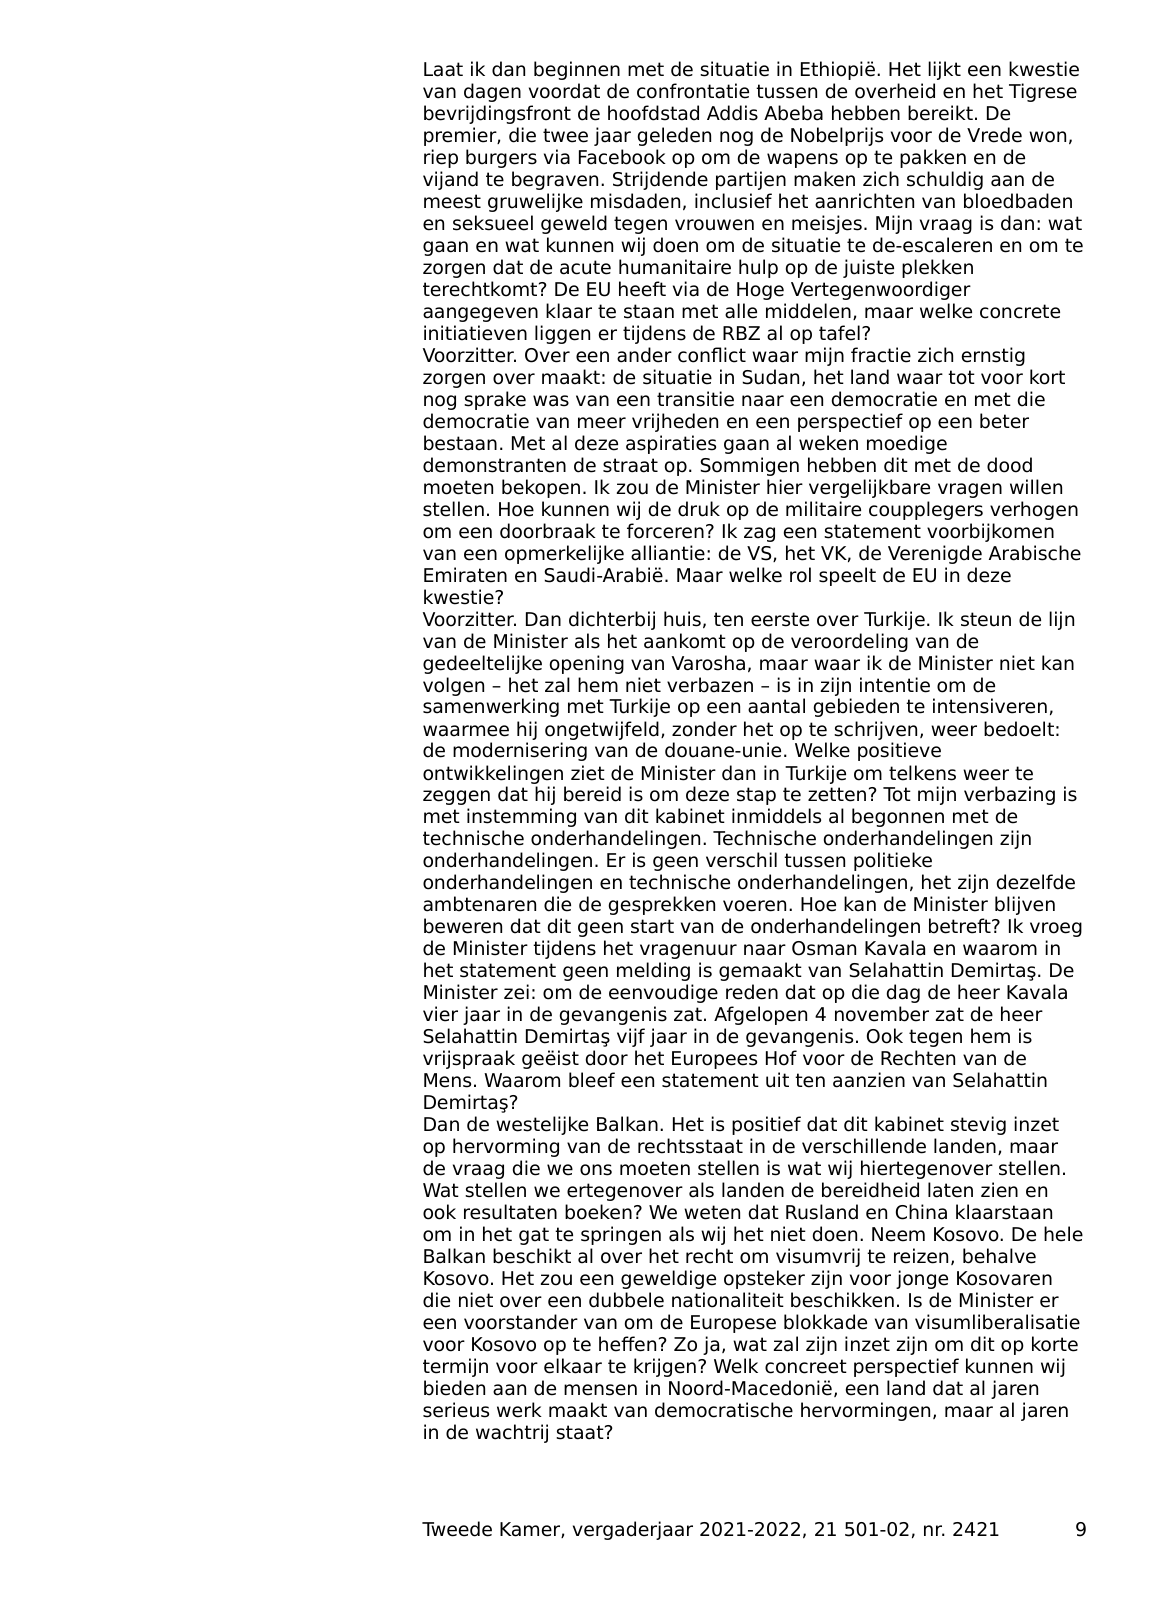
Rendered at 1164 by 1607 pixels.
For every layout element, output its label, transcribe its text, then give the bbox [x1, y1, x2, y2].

text Laat ik dan beginnen met de situatie in Ethiopië. Het lijkt een kwestie van dagen voordat de confrontatie tussen de overheid en het Tigrese bevrijdingsfront de hoofdstad Addis Abeba hebben bereikt. De premier, die twee jaar geleden nog de Nobelprijs voor de Vrede won, riep burgers via Facebook op om de wapens op te pakken en de vijand te begraven. Strijdende partijen maken zich schuldig aan de meest gruwelijke misdaden, inclusief het aanrichten van bloedbaden en seksueel geweld tegen vrouwen en meisjes. Mijn vraag is dan: wat gaan en wat kunnen wij doen om de situatie te de-escaleren en om te zorgen dat de acute humanitaire hulp op de juiste plekken terechtkomt? De EU heeft via de Hoge Vertegenwoordiger aangegeven klaar te staan met alle middelen, maar welke concrete initiatieven liggen er tijdens de RBZ al op tafel? [422, 59, 1087, 345]
text Dan de westelijke Balkan. Het is positief dat dit kabinet stevig inzet op hervorming van de rechtsstaat in de verschillende landen, maar de vraag die we ons moeten stellen is wat wij hiertegenover stellen. Wat stellen we ertegenover als landen de bereidheid laten zien en ook resultaten boeken? We weten dat Rusland en China klaarstaan om in het gat te springen als wij het niet doen. Neem Kosovo. De hele Balkan beschikt al over het recht om visumvrij te reizen, behalve Kosovo. Het zou een geweldige opsteker zijn voor jonge Kosovaren die niet over een dubbele nationaliteit beschikken. Is de Minister er een voorstander van om de Europese blokkade van visumliberalisatie voor Kosovo op te heffen? Zo ja, wat zal zijn inzet zijn om dit op korte termijn voor elkaar te krijgen? Welk concreet perspectief kunnen wij bieden aan de mensen in Noord-Macedonië, een land dat al jaren serieus werk maakt van democratische hervormingen, maar al jaren in de wachtrij staat? [422, 1114, 1087, 1444]
text Voorzitter. Over een ander conflict waar mijn fractie zich ernstig zorgen over maakt: de situatie in Sudan, het land waar tot voor kort nog sprake was van een transitie naar een democratie en met die democratie van meer vrijheden en een perspectief op een beter bestaan. Met al deze aspiraties gaan al weken moedige demonstranten de straat op. Sommigen hebben dit met de dood moeten bekopen. Ik zou de Minister hier vergelijkbare vragen willen stellen. Hoe kunnen wij de druk op de militaire coupplegers verhogen om een doorbraak te forceren? Ik zag een statement voorbijkomen van een opmerkelijke alliantie: de VS, het VK, de Verenigde Arabische Emiraten en Saudi-Arabië. Maar welke rol speelt de EU in deze kwestie? [422, 345, 1087, 608]
text Voorzitter. Dan dichterbij huis, ten eerste over Turkije. Ik steun de lijn van de Minister als het aankomt op de veroordeling van de gedeeltelijke opening van Varosha, maar waar ik de Minister niet kan volgen – het zal hem niet verbazen – is in zijn intentie om de samenwerking met Turkije op een aantal gebieden te intensiveren, waarmee hij ongetwijfeld, zonder het op te schrijven, weer bedoelt: de modernisering van de douane-unie. Welke positieve ontwikkelingen ziet de Minister dan in Turkije om telkens weer te zeggen dat hij bereid is om deze stap te zetten? Tot mijn verbazing is met instemming van dit kabinet inmiddels al begonnen met de technische onderhandelingen. Technische onderhandelingen zijn onderhandelingen. Er is geen verschil tussen politieke onderhandelingen en technische onderhandelingen, het zijn dezelfde ambtenaren die de gesprekken voeren. Hoe kan de Minister blijven beweren dat dit geen start van de onderhandelingen betreft? Ik vroeg de Minister tijdens het vragenuur naar Osman Kavala en waarom in het statement geen melding is gemaakt van Selahattin Demirtaş. De Minister zei: om de eenvoudige reden dat op die dag de heer Kavala vier jaar in de gevangenis zat. Afgelopen 4 november zat de heer Selahattin Demirtaş vijf jaar in de gevangenis. Ook tegen hem is vrijspraak geëist door het Europees Hof voor de Rechten van de Mens. Waarom bleef een statement uit ten aanzien van Selahattin Demirtaş? [422, 608, 1087, 1114]
